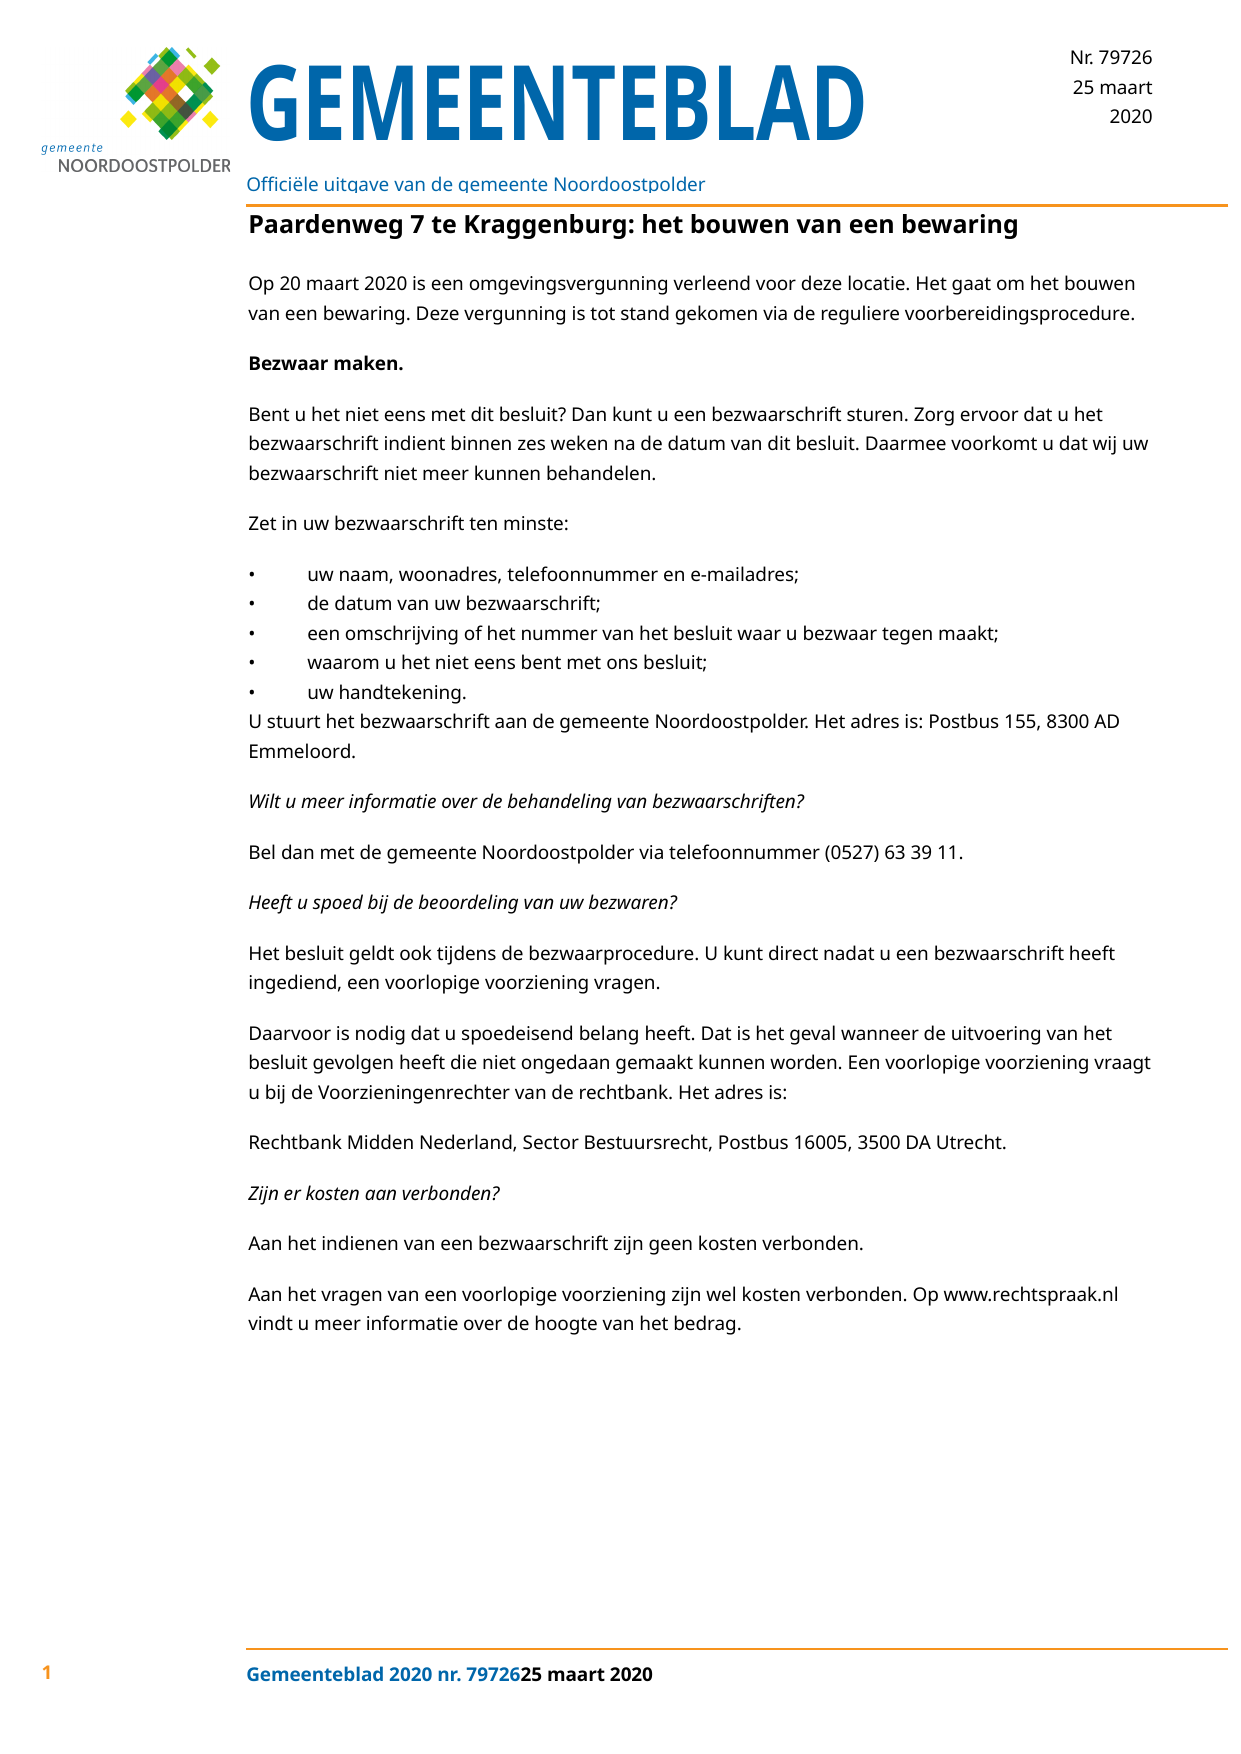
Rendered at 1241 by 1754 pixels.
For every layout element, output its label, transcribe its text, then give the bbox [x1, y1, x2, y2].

text Het besluit geldt ook tijdens de bezwaarprocedure. U kunt direct nadat u een bezwaarschrift heeft ingediend, een voorlopige voorziening vragen. [248, 940, 1152, 995]
list waarom u het niet eens bent met ons besluit; [248, 649, 1152, 675]
text Op 20 maart 2020 is een omgevingsvergunning verleend voor deze locatie. Het gaat om het bouwen van een bewaring. Deze vergunning is tot stand gekomen via de reguliere voorbereidingsprocedure. [248, 270, 1152, 326]
list uw naam, woonadres, telefoonnummer en e-mailadres; [248, 561, 1152, 586]
text Rechtbank Midden Nederland, Sector Bestuursrecht, Postbus 16005, 3500 DA Utrecht. [248, 1129, 1152, 1155]
picture [41, 47, 231, 172]
text Daarvoor is nodig dat u spoedeisend belang heeft. Dat is het geval wanneer de uitvoering van het besluit gevolgen heeft die niet ongedaan gemaakt kunnen worden. Een voorlopige voorziening vraagt u bij de Voorzieningenrechter van de rechtbank. Het adres is: [248, 1020, 1152, 1105]
list de datum van uw bezwaarschrift; [248, 590, 1152, 616]
text Zet in uw bezwaarschrift ten minste: [248, 510, 1152, 536]
text Paardenweg 7 te Kraggenburg: het bouwen van een bewaring [248, 207, 1152, 241]
text Heeft u spoed bij de beoordeling van uw bezwaren? [248, 889, 1152, 915]
text U stuurt het bezwaarschrift aan de gemeente Noordoostpolder. Het adres is: Postbus 155, 8300 AD Emmeloord. [248, 709, 1152, 764]
text Bezwaar maken. [248, 350, 1152, 376]
text Zijn er kosten aan verbonden? [248, 1180, 1152, 1206]
text Bel dan met de gemeente Noordoostpolder via telefoonnummer (0527) 63 39 11. [248, 839, 1152, 865]
text Aan het indienen van een bezwaarschrift zijn geen kosten verbonden. [248, 1230, 1152, 1256]
text Aan het vragen van een voorlopige voorziening zijn wel kosten verbonden. Op www.rechtspraak.nl vindt u meer informatie over de hoogte van het bedrag. [248, 1281, 1152, 1336]
list een omschrijving of het nummer van het besluit waar u bezwaar tegen maakt; [248, 620, 1152, 646]
text Bent u het niet eens met dit besluit? Dan kunt u een bezwaarschrift sturen. Zorg ervoor dat u het bezwaarschrift indient binnen zes weken na de datum van dit besluit. Daarmee voorkomt u dat wij uw bezwaarschrift niet meer kunnen behandelen. [248, 401, 1152, 486]
text Wilt u meer informatie over de behandeling van bezwaarschriften? [248, 789, 1152, 814]
list uw handtekening. [248, 679, 1152, 705]
